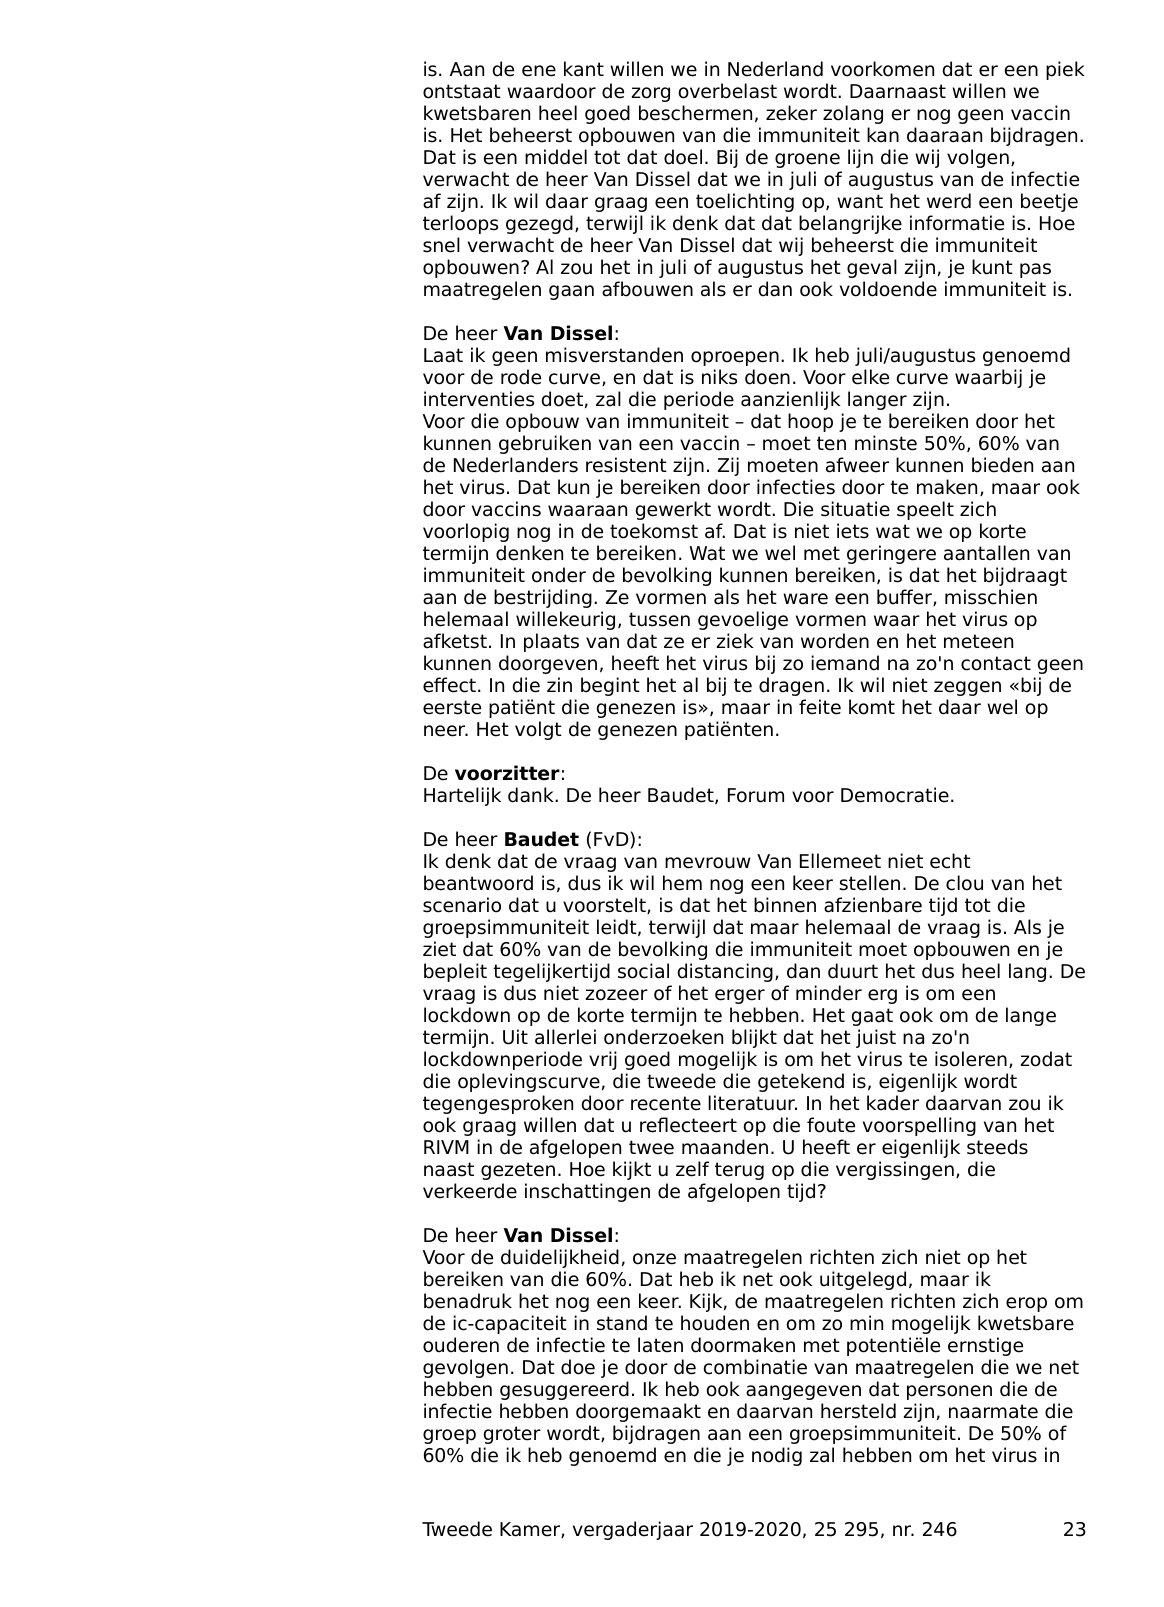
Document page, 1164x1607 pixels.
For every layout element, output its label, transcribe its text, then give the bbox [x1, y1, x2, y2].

text Laat ik geen misverstanden oproepen. Ik heb juli/augustus genoemd voor de rode curve, en dat is niks doen. Voor elke curve waarbij je interventies doet, zal die periode aanzienlijk langer zijn. [422, 345, 1087, 411]
text De heer Van Dissel: [422, 1225, 1087, 1247]
text De heer Van Dissel: [422, 323, 1087, 345]
text Hartelijk dank. De heer Baudet, Forum voor Democratie. [422, 785, 1087, 807]
text De heer Baudet (FvD): [422, 829, 1087, 851]
text Ik denk dat de vraag van mevrouw Van Ellemeet niet echt beantwoord is, dus ik wil hem nog een keer stellen. De clou van het scenario dat u voorstelt, is dat het binnen afzienbare tijd tot die groepsimmuniteit leidt, terwijl dat maar helemaal de vraag is. Als je ziet dat 60% van de bevolking die immuniteit moet opbouwen en je bepleit tegelijkertijd social distancing, dan duurt het dus heel lang. De vraag is dus niet zozeer of het erger of minder erg is om een lockdown op de korte termijn te hebben. Het gaat ook om de lange termijn. Uit allerlei onderzoeken blijkt dat het juist na zo'n lockdownperiode vrij goed mogelijk is om het virus te isoleren, zodat die oplevingscurve, die tweede die getekend is, eigenlijk wordt tegengesproken door recente literatuur. In het kader daarvan zou ik ook graag willen dat u reflecteert op die foute voorspelling van het RIVM in de afgelopen twee maanden. U heeft er eigenlijk steeds naast gezeten. Hoe kijkt u zelf terug op die vergissingen, die verkeerde inschattingen de afgelopen tijd? [422, 851, 1087, 1203]
text is. Aan de ene kant willen we in Nederland voorkomen dat er een piek ontstaat waardoor de zorg overbelast wordt. Daarnaast willen we kwetsbaren heel goed beschermen, zeker zolang er nog geen vaccin is. Het beheerst opbouwen van die immuniteit kan daaraan bijdragen. Dat is een middel tot dat doel. Bij de groene lijn die wij volgen, verwacht de heer Van Dissel dat we in juli of augustus van de infectie af zijn. Ik wil daar graag een toelichting op, want het werd een beetje terloops gezegd, terwijl ik denk dat dat belangrijke informatie is. Hoe snel verwacht de heer Van Dissel dat wij beheerst die immuniteit opbouwen? Al zou het in juli of augustus het geval zijn, je kunt pas maatregelen gaan afbouwen als er dan ook voldoende immuniteit is. [422, 59, 1087, 301]
text De voorzitter: [422, 763, 1087, 785]
text Voor de duidelijkheid, onze maatregelen richten zich niet op het bereiken van die 60%. Dat heb ik net ook uitgelegd, maar ik benadruk het nog een keer. Kijk, de maatregelen richten zich erop om de ic-capaciteit in stand te houden en om zo min mogelijk kwetsbare ouderen de infectie te laten doormaken met potentiële ernstige gevolgen. Dat doe je door de combinatie van maatregelen die we net hebben gesuggereerd. Ik heb ook aangegeven dat personen die de infectie hebben doorgemaakt en daarvan hersteld zijn, naarmate die groep groter wordt, bijdragen aan een groepsimmuniteit. De 50% of 60% die ik heb genoemd en die je nodig zal hebben om het virus in [422, 1247, 1087, 1467]
text Voor die opbouw van immuniteit – dat hoop je te bereiken door het kunnen gebruiken van een vaccin – moet ten minste 50%, 60% van de Nederlanders resistent zijn. Zij moeten afweer kunnen bieden aan het virus. Dat kun je bereiken door infecties door te maken, maar ook door vaccins waaraan gewerkt wordt. Die situatie speelt zich voorlopig nog in de toekomst af. Dat is niet iets wat we op korte termijn denken te bereiken. Wat we wel met geringere aantallen van immuniteit onder de bevolking kunnen bereiken, is dat het bijdraagt aan de bestrijding. Ze vormen als het ware een buffer, misschien helemaal willekeurig, tussen gevoelige vormen waar het virus op afketst. In plaats van dat ze er ziek van worden en het meteen kunnen doorgeven, heeft het virus bij zo iemand na zo'n contact geen effect. In die zin begint het al bij te dragen. Ik wil niet zeggen «bij de eerste patiënt die genezen is», maar in feite komt het daar wel op neer. Het volgt de genezen patiënten. [422, 411, 1087, 741]
